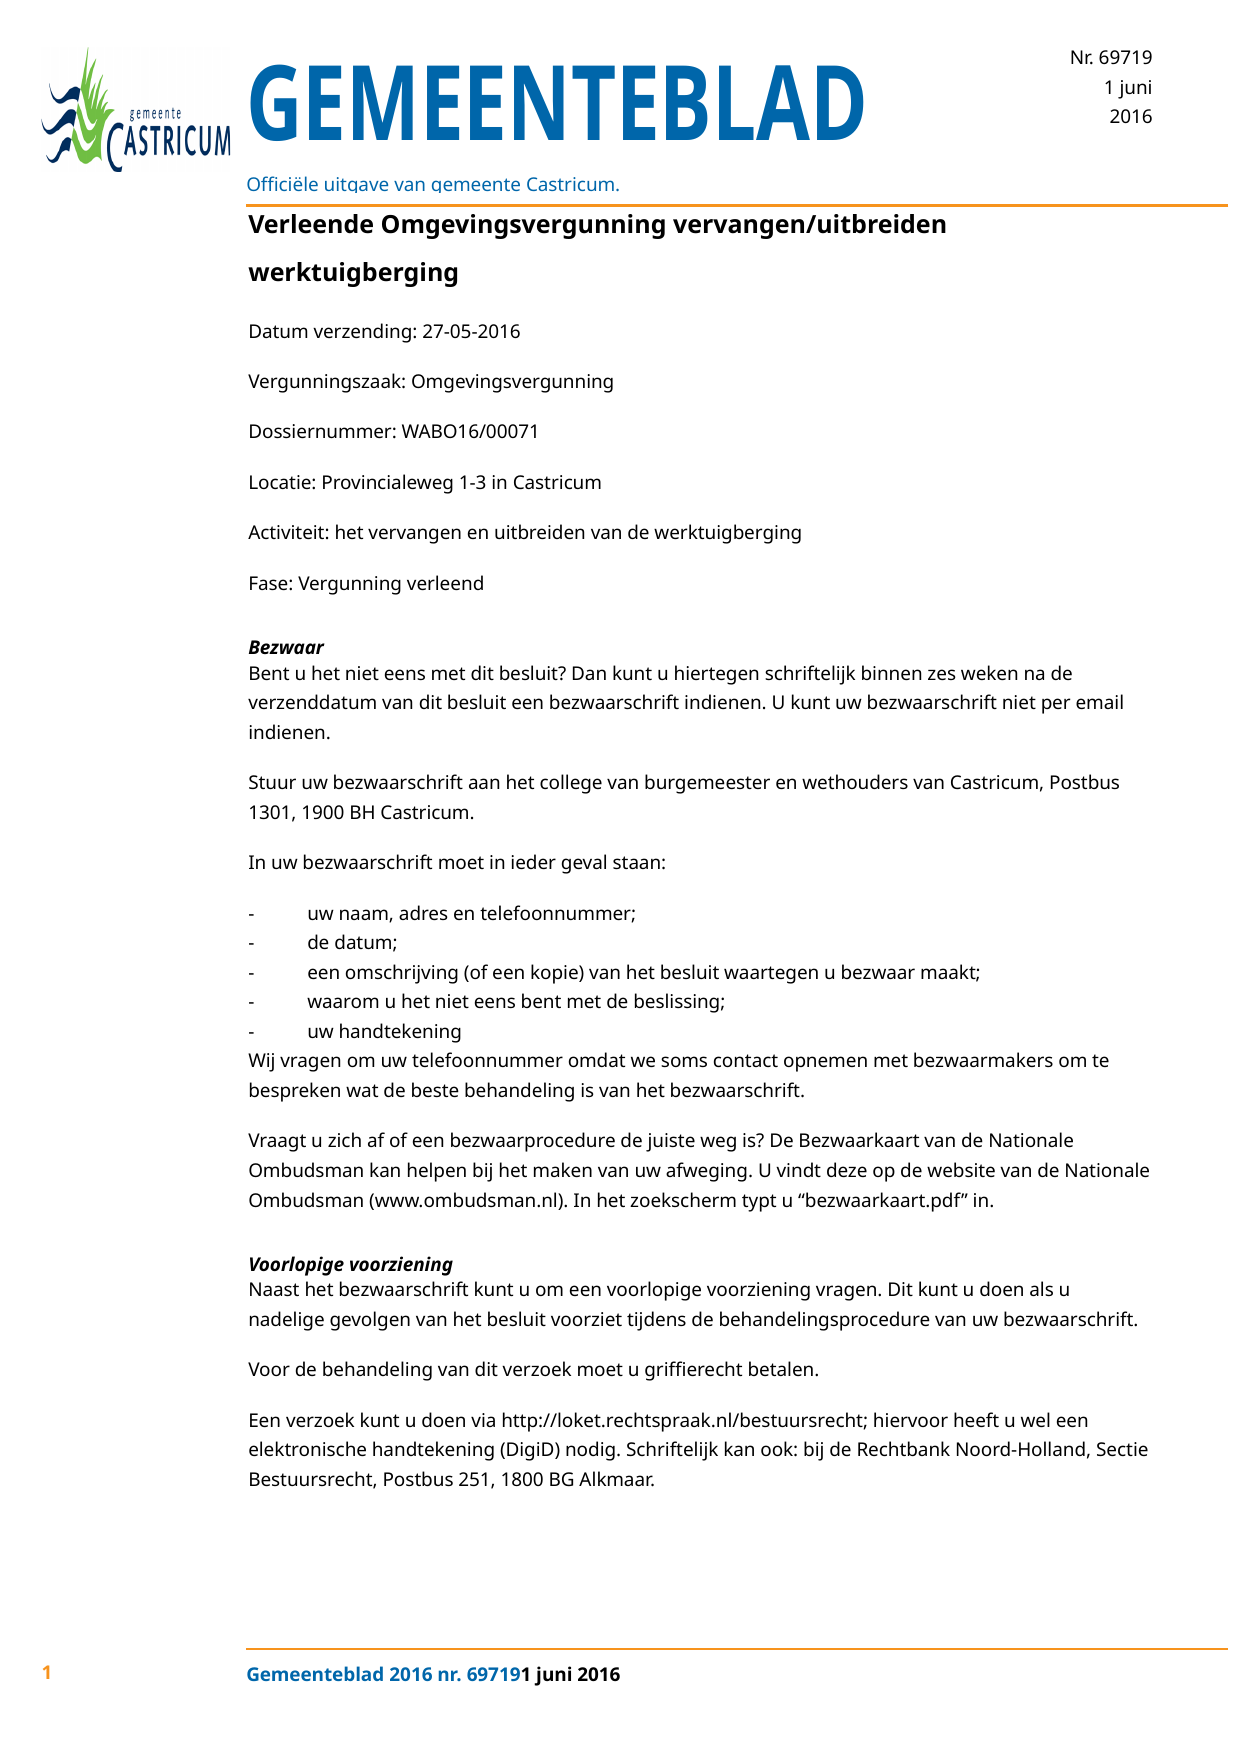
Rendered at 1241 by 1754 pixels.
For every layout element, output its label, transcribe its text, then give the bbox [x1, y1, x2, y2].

text Dossiernummer: WABO16/00071 [248, 419, 1152, 444]
picture [41, 47, 231, 172]
text Fase: Vergunning verleend [248, 570, 1152, 596]
text Voorlopige voorziening [248, 1251, 1152, 1276]
list een omschrijving (of een kopie) van het besluit waartegen u bezwaar maakt; [248, 959, 1152, 984]
list uw naam, adres en telefoonnummer; [248, 900, 1152, 925]
text Een verzoek kunt u doen via http://loket.rechtspraak.nl/bestuursrecht; hiervoor heeft u wel een elektronische handtekening (DigiD) nodig. Schriftelijk kan ook: bij de Rechtbank Noord-Holland, Sectie Bestuursrecht, Postbus 251, 1800 BG Alkmaar. [248, 1407, 1152, 1492]
text Activiteit: het vervangen en uitbreiden van de werktuigberging [248, 519, 1152, 545]
text Wij vragen om uw telefoonnummer omdat we soms contact opnemen met bezwaarmakers om te bespreken wat de beste behandeling is van het bezwaarschrift. [248, 1048, 1152, 1103]
text Voor de behandeling van dit verzoek moet u griffierecht betalen. [248, 1356, 1152, 1382]
text Vergunningszaak: Omgevingsvergunning [248, 368, 1152, 394]
list waarom u het niet eens bent met de beslissing; [248, 988, 1152, 1014]
text Locatie: Provincialeweg 1-3 in Castricum [248, 469, 1152, 495]
text Vraagt u zich af of een bezwaarprocedure de juiste weg is? De Bezwaarkaart van de Nationale Ombudsman kan helpen bij het maken van uw afweging. U vindt deze op de website van de Nationale Ombudsman (www.ombudsman.nl). In het zoekscherm typt u “bezwaarkaart.pdf” in. [248, 1128, 1152, 1212]
list uw handtekening [248, 1018, 1152, 1044]
text Datum verzending: 27-05-2016 [248, 318, 1152, 344]
text Bent u het niet eens met dit besluit? Dan kunt u hiertegen schriftelijk binnen zes weken na de verzenddatum van dit besluit een bezwaarschrift indienen. U kunt uw bezwaarschrift niet per email indienen. [248, 660, 1152, 744]
text Stuur uw bezwaarschrift aan het college van burgemeester en wethouders van Castricum, Postbus 1301, 1900 BH Castricum. [248, 769, 1152, 824]
text Verleende Omgevingsvergunning vervangen/uitbreiden werktuigberging [248, 207, 1152, 288]
text Bezwaar [248, 634, 1152, 660]
list de datum; [248, 929, 1152, 955]
text Naast het bezwaarschrift kunt u om een voorlopige voorziening vragen. Dit kunt u doen als u nadelige gevolgen van het besluit voorziet tijdens de behandelingsprocedure van uw bezwaarschrift. [248, 1276, 1152, 1332]
text In uw bezwaarschrift moet in ieder geval staan: [248, 849, 1152, 875]
